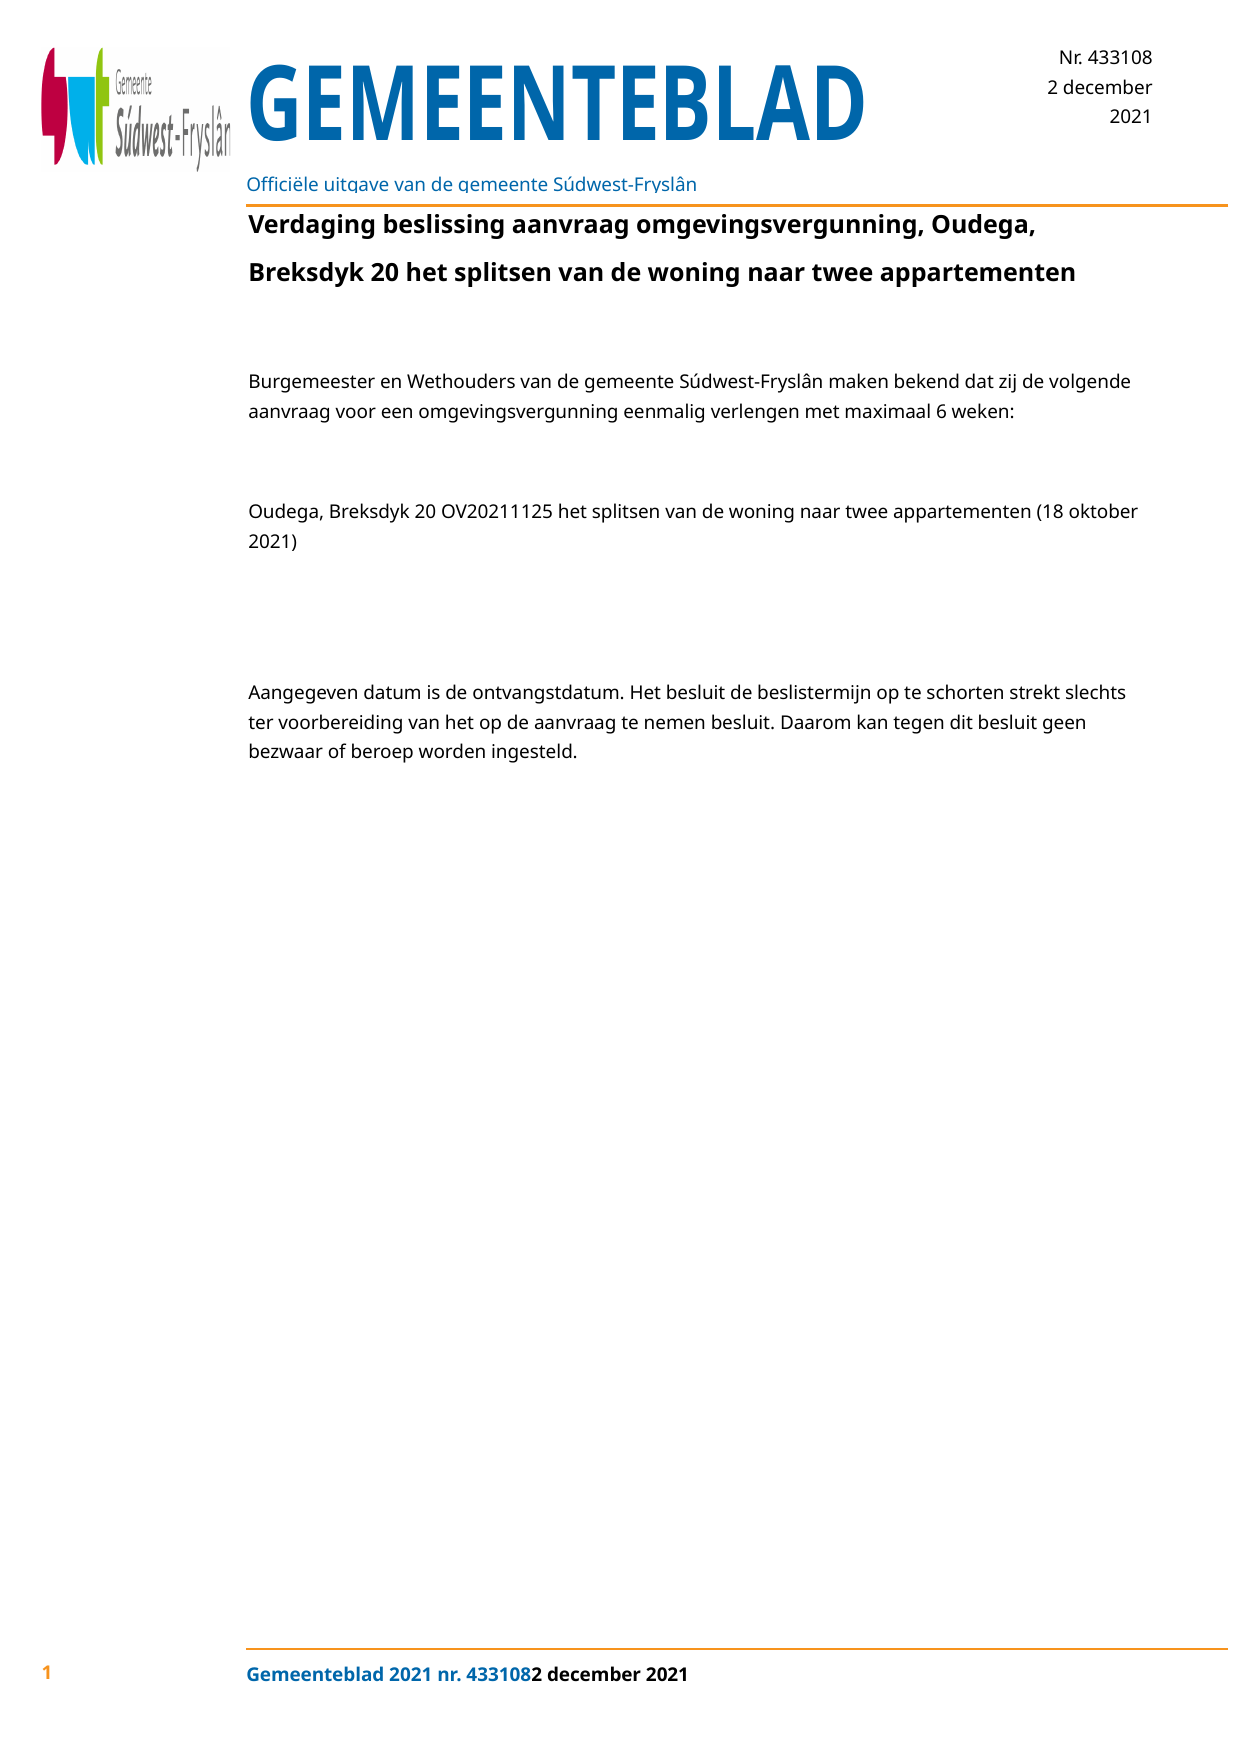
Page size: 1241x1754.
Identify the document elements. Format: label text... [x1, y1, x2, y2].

text Burgemeester en Wethouders van de gemeente Súdwest-Fryslân maken bekend dat zij de volgende aanvraag voor een omgevingsvergunning eenmalig verlengen met maximaal 6 weken: [248, 368, 1152, 424]
text Verdaging beslissing aanvraag omgevingsvergunning, Oudega, Breksdyk 20 het splitsen van de woning naar twee appartementen [248, 207, 1152, 288]
picture [41, 47, 231, 172]
text Aangegeven datum is de ontvangstdatum. Het besluit de beslistermijn op te schorten strekt slechts ter voorbereiding van het op de aanvraag te nemen besluit. Daarom kan tegen dit besluit geen bezwaar of beroep worden ingesteld. [248, 679, 1152, 764]
text Oudega, Breksdyk 20 OV20211125 het splitsen van de woning naar twee appartementen (18 oktober 2021) [248, 499, 1152, 554]
